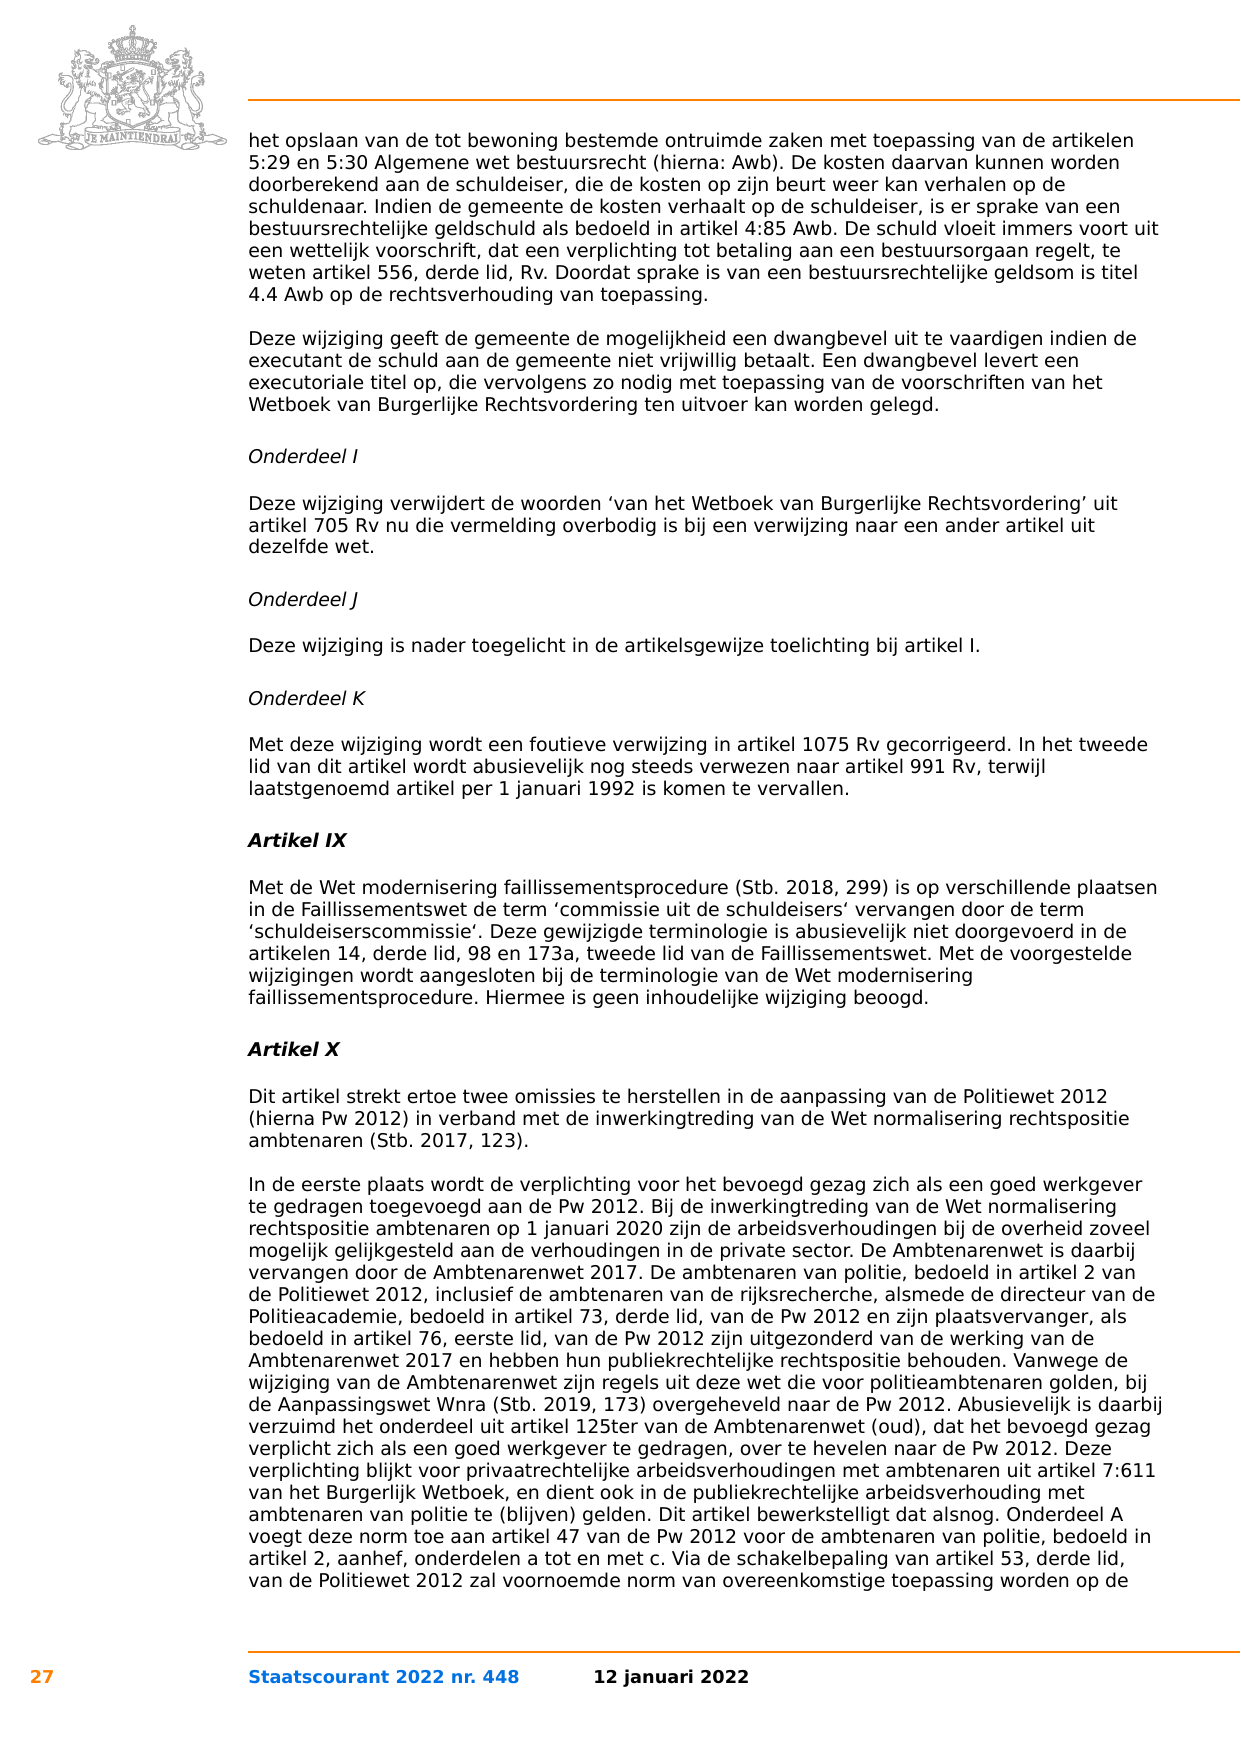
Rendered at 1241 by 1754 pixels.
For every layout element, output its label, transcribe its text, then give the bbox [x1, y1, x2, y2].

text het opslaan van de tot bewoning bestemde ontruimde zaken met toepassing van de artikelen 5:29 en 5:30 Algemene wet bestuursrecht (hierna: Awb). De kosten daarvan kunnen worden doorberekend aan de schuldeiser, die de kosten op zijn beurt weer kan verhalen op de schuldenaar. Indien de gemeente de kosten verhaalt op de schuldeiser, is er sprake van een bestuursrechtelijke geldschuld als bedoeld in artikel 4:85 Awb. De schuld vloeit immers voort uit een wettelijk voorschrift, dat een verplichting tot betaling aan een bestuursorgaan regelt, te weten artikel 556, derde lid, Rv. Doordat sprake is van een bestuursrechtelijke geldsom is titel 4.4 Awb op de rechtsverhouding van toepassing. [248, 130, 1163, 306]
subtitle Artikel IX [248, 830, 1163, 852]
text Met de Wet modernisering faillissementsprocedure (Stb. 2018, 299) is op verschillende plaatsen in de Faillissementswet de term ‘commissie uit de schuldeisers‘ vervangen door de term ‘schuldeiserscommissie‘. Deze gewijzigde terminologie is abusievelijk niet doorgevoerd in de artikelen 14, derde lid, 98 en 173a, tweede lid van de Faillissementswet. Met de voorgestelde wijzigingen wordt aangesloten bij de terminologie van de Wet modernisering faillissementsprocedure. Hiermee is geen inhoudelijke wijziging beoogd. [248, 877, 1163, 1009]
picture [38, 25, 227, 150]
text Deze wijziging geeft de gemeente de mogelijkheid een dwangbevel uit te vaardigen indien de executant de schuld aan de gemeente niet vrijwillig betaalt. Een dwangbevel levert een executoriale titel op, die vervolgens zo nodig met toepassing van de voorschriften van het Wetboek van Burgerlijke Rechtsvordering ten uitvoer kan worden gelegd. [248, 328, 1163, 416]
text Met deze wijziging wordt een foutieve verwijzing in artikel 1075 Rv gecorrigeerd. In het tweede lid van dit artikel wordt abusievelijk nog steeds verwezen naar artikel 991 Rv, terwijl laatstgenoemd artikel per 1 januari 1992 is komen te vervallen. [248, 734, 1163, 800]
subtitle Onderdeel I [248, 446, 1163, 467]
subtitle Onderdeel K [248, 687, 1163, 709]
subtitle Onderdeel J [248, 588, 1163, 610]
text Deze wijziging is nader toegelicht in de artikelsgewijze toelichting bij artikel I. [248, 635, 1163, 657]
text In de eerste plaats wordt de verplichting voor het bevoegd gezag zich als een goed werkgever te gedragen toegevoegd aan de Pw 2012. Bij de inwerkingtreding van de Wet normalisering rechtspositie ambtenaren op 1 januari 2020 zijn de arbeidsverhoudingen bij de overheid zoveel mogelijk gelijkgesteld aan de verhoudingen in de private sector. De Ambtenarenwet is daarbij vervangen door de Ambtenarenwet 2017. De ambtenaren van politie, bedoeld in artikel 2 van de Politiewet 2012, inclusief de ambtenaren van de rijksrecherche, alsmede de directeur van de Politieacademie, bedoeld in artikel 73, derde lid, van de Pw 2012 en zijn plaatsvervanger, als bedoeld in artikel 76, eerste lid, van de Pw 2012 zijn uitgezonderd van de werking van de Ambtenarenwet 2017 en hebben hun publiekrechtelijke rechtspositie behouden. Vanwege de wijziging van de Ambtenarenwet zijn regels uit deze wet die voor politieambtenaren golden, bij de Aanpassingswet Wnra (Stb. 2019, 173) overgeheveld naar de Pw 2012. Abusievelijk is daarbij verzuimd het onderdeel uit artikel 125ter van de Ambtenarenwet (oud), dat het bevoegd gezag verplicht zich als een goed werkgever te gedragen, over te hevelen naar de Pw 2012. Deze verplichting blijkt voor privaatrechtelijke arbeidsverhoudingen met ambtenaren uit artikel 7:611 van het Burgerlijk Wetboek, en dient ook in de publiekrechtelijke arbeidsverhouding met ambtenaren van politie te (blijven) gelden. Dit artikel bewerkstelligt dat alsnog. Onderdeel A voegt deze norm toe aan artikel 47 van de Pw 2012 voor de ambtenaren van politie, bedoeld in artikel 2, aanhef, onderdelen a tot en met c. Via de schakelbepaling van artikel 53, derde lid, van de Politiewet 2012 zal voornoemde norm van overeenkomstige toepassing worden op de [248, 1174, 1163, 1592]
text Dit artikel strekt ertoe twee omissies te herstellen in de aanpassing van de Politiewet 2012 (hierna Pw 2012) in verband met de inwerkingtreding van de Wet normalisering rechtspositie ambtenaren (Stb. 2017, 123). [248, 1086, 1163, 1152]
text Deze wijziging verwijdert de woorden ‘van het Wetboek van Burgerlijke Rechtsvordering’ uit artikel 705 Rv nu die vermelding overbodig is bij een verwijzing naar een ander artikel uit dezelfde wet. [248, 492, 1163, 558]
subtitle Artikel X [248, 1039, 1163, 1061]
